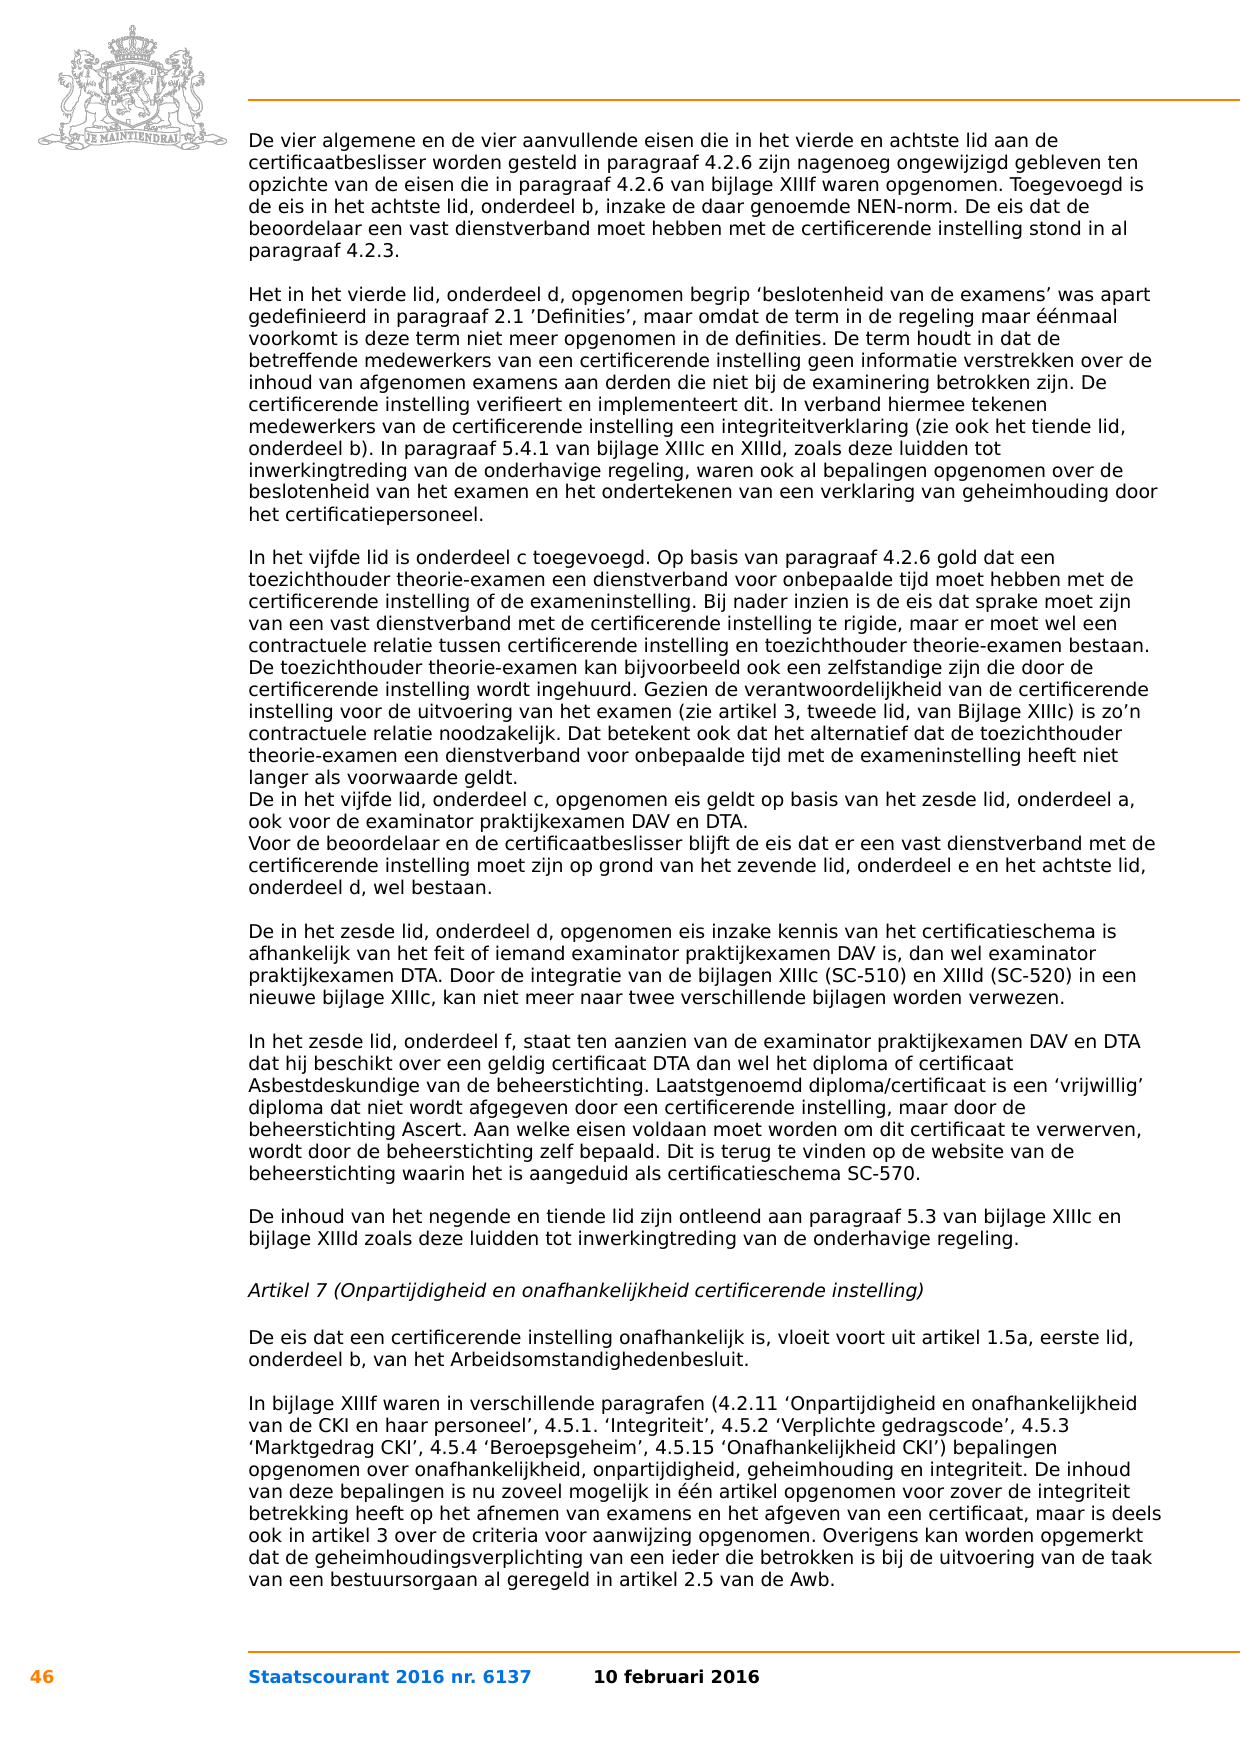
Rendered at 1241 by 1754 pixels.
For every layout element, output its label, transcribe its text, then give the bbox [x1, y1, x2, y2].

text De in het vijfde lid, onderdeel c, opgenomen eis geldt op basis van het zesde lid, onderdeel a, ook voor de examinator praktijkexamen DAV en DTA. [248, 789, 1163, 833]
text De vier algemene en de vier aanvullende eisen die in het vierde en achtste lid aan de certificaatbeslisser worden gesteld in paragraaf 4.2.6 zijn nagenoeg ongewijzigd gebleven ten opzichte van de eisen die in paragraaf 4.2.6 van bijlage XIIIf waren opgenomen. Toegevoegd is de eis in het achtste lid, onderdeel b, inzake de daar genoemde NEN-norm. De eis dat de beoordelaar een vast dienstverband moet hebben met de certificerende instelling stond in al paragraaf 4.2.3. [248, 130, 1163, 262]
text In bijlage XIIIf waren in verschillende paragrafen (4.2.11 ‘Onpartijdigheid en onafhankelijkheid van de CKI en haar personeel’, 4.5.1. ‘Integriteit’, 4.5.2 ‘Verplichte gedragscode’, 4.5.3 ‘Marktgedrag CKI’, 4.5.4 ‘Beroepsgeheim’, 4.5.15 ‘Onafhankelijkheid CKI’) bepalingen opgenomen over onafhankelijkheid, onpartijdigheid, geheimhouding en integriteit. De inhoud van deze bepalingen is nu zoveel mogelijk in één artikel opgenomen voor zover de integriteit betrekking heeft op het afnemen van examens en het afgeven van een certificaat, maar is deels ook in artikel 3 over de criteria voor aanwijzing opgenomen. Overigens kan worden opgemerkt dat de geheimhoudingsverplichting van een ieder die betrokken is bij de uitvoering van de taak van een bestuursorgaan al geregeld in artikel 2.5 van de Awb. [248, 1393, 1163, 1591]
subtitle Artikel 7 (Onpartijdigheid en onafhankelijkheid certificerende instelling) [248, 1280, 1163, 1302]
text In het vijfde lid is onderdeel c toegevoegd. Op basis van paragraaf 4.2.6 gold dat een toezichthouder theorie-examen een dienstverband voor onbepaalde tijd moet hebben met de certificerende instelling of de exameninstelling. Bij nader inzien is de eis dat sprake moet zijn van een vast dienstverband met de certificerende instelling te rigide, maar er moet wel een contractuele relatie tussen certificerende instelling en toezichthouder theorie-examen bestaan. De toezichthouder theorie-examen kan bijvoorbeeld ook een zelfstandige zijn die door de certificerende instelling wordt ingehuurd. Gezien de verantwoordelijkheid van de certificerende instelling voor de uitvoering van het examen (zie artikel 3, tweede lid, van Bijlage XIIIc) is zo’n contractuele relatie noodzakelijk. Dat betekent ook dat het alternatief dat de toezichthouder theorie-examen een dienstverband voor onbepaalde tijd met de exameninstelling heeft niet langer als voorwaarde geldt. [248, 547, 1163, 789]
text In het zesde lid, onderdeel f, staat ten aanzien van de examinator praktijkexamen DAV en DTA dat hij beschikt over een geldig certificaat DTA dan wel het diploma of certificaat Asbestdeskundige van de beheerstichting. Laatstgenoemd diploma/certificaat is een ‘vrijwillig’ diploma dat niet wordt afgegeven door een certificerende instelling, maar door de beheerstichting Ascert. Aan welke eisen voldaan moet worden om dit certificaat te verwerven, wordt door de beheerstichting zelf bepaald. Dit is terug te vinden op de website van de beheerstichting waarin het is aangeduid als certificatieschema SC-570. [248, 1031, 1163, 1184]
text De in het zesde lid, onderdeel d, opgenomen eis inzake kennis van het certificatieschema is afhankelijk van het feit of iemand examinator praktijkexamen DAV is, dan wel examinator praktijkexamen DTA. Door de integratie van de bijlagen XIIIc (SC-510) en XIIId (SC-520) in een nieuwe bijlage XIIIc, kan niet meer naar twee verschillende bijlagen worden verwezen. [248, 921, 1163, 1009]
text Het in het vierde lid, onderdeel d, opgenomen begrip ‘beslotenheid van de examens’ was apart gedefinieerd in paragraaf 2.1 ’Definities’, maar omdat de term in de regeling maar éénmaal voorkomt is deze term niet meer opgenomen in de definities. De term houdt in dat de betreffende medewerkers van een certificerende instelling geen informatie verstrekken over de inhoud van afgenomen examens aan derden die niet bij de examinering betrokken zijn. De certificerende instelling verifieert en implementeert dit. In verband hiermee tekenen medewerkers van de certificerende instelling een integriteitverklaring (zie ook het tiende lid, onderdeel b). In paragraaf 5.4.1 van bijlage XIIIc en XIIId, zoals deze luidden tot inwerkingtreding van de onderhavige regeling, waren ook al bepalingen opgenomen over de beslotenheid van het examen en het ondertekenen van een verklaring van geheimhouding door het certificatiepersoneel. [248, 284, 1163, 525]
picture [38, 25, 227, 150]
text De inhoud van het negende en tiende lid zijn ontleend aan paragraaf 5.3 van bijlage XIIIc en bijlage XIIId zoals deze luidden tot inwerkingtreding van de onderhavige regeling. [248, 1206, 1163, 1250]
text Voor de beoordelaar en de certificaatbeslisser blijft de eis dat er een vast dienstverband met de certificerende instelling moet zijn op grond van het zevende lid, onderdeel e en het achtste lid, onderdeel d, wel bestaan. [248, 833, 1163, 899]
text De eis dat een certificerende instelling onafhankelijk is, vloeit voort uit artikel 1.5a, eerste lid, onderdeel b, van het Arbeidsomstandighedenbesluit. [248, 1327, 1163, 1371]
